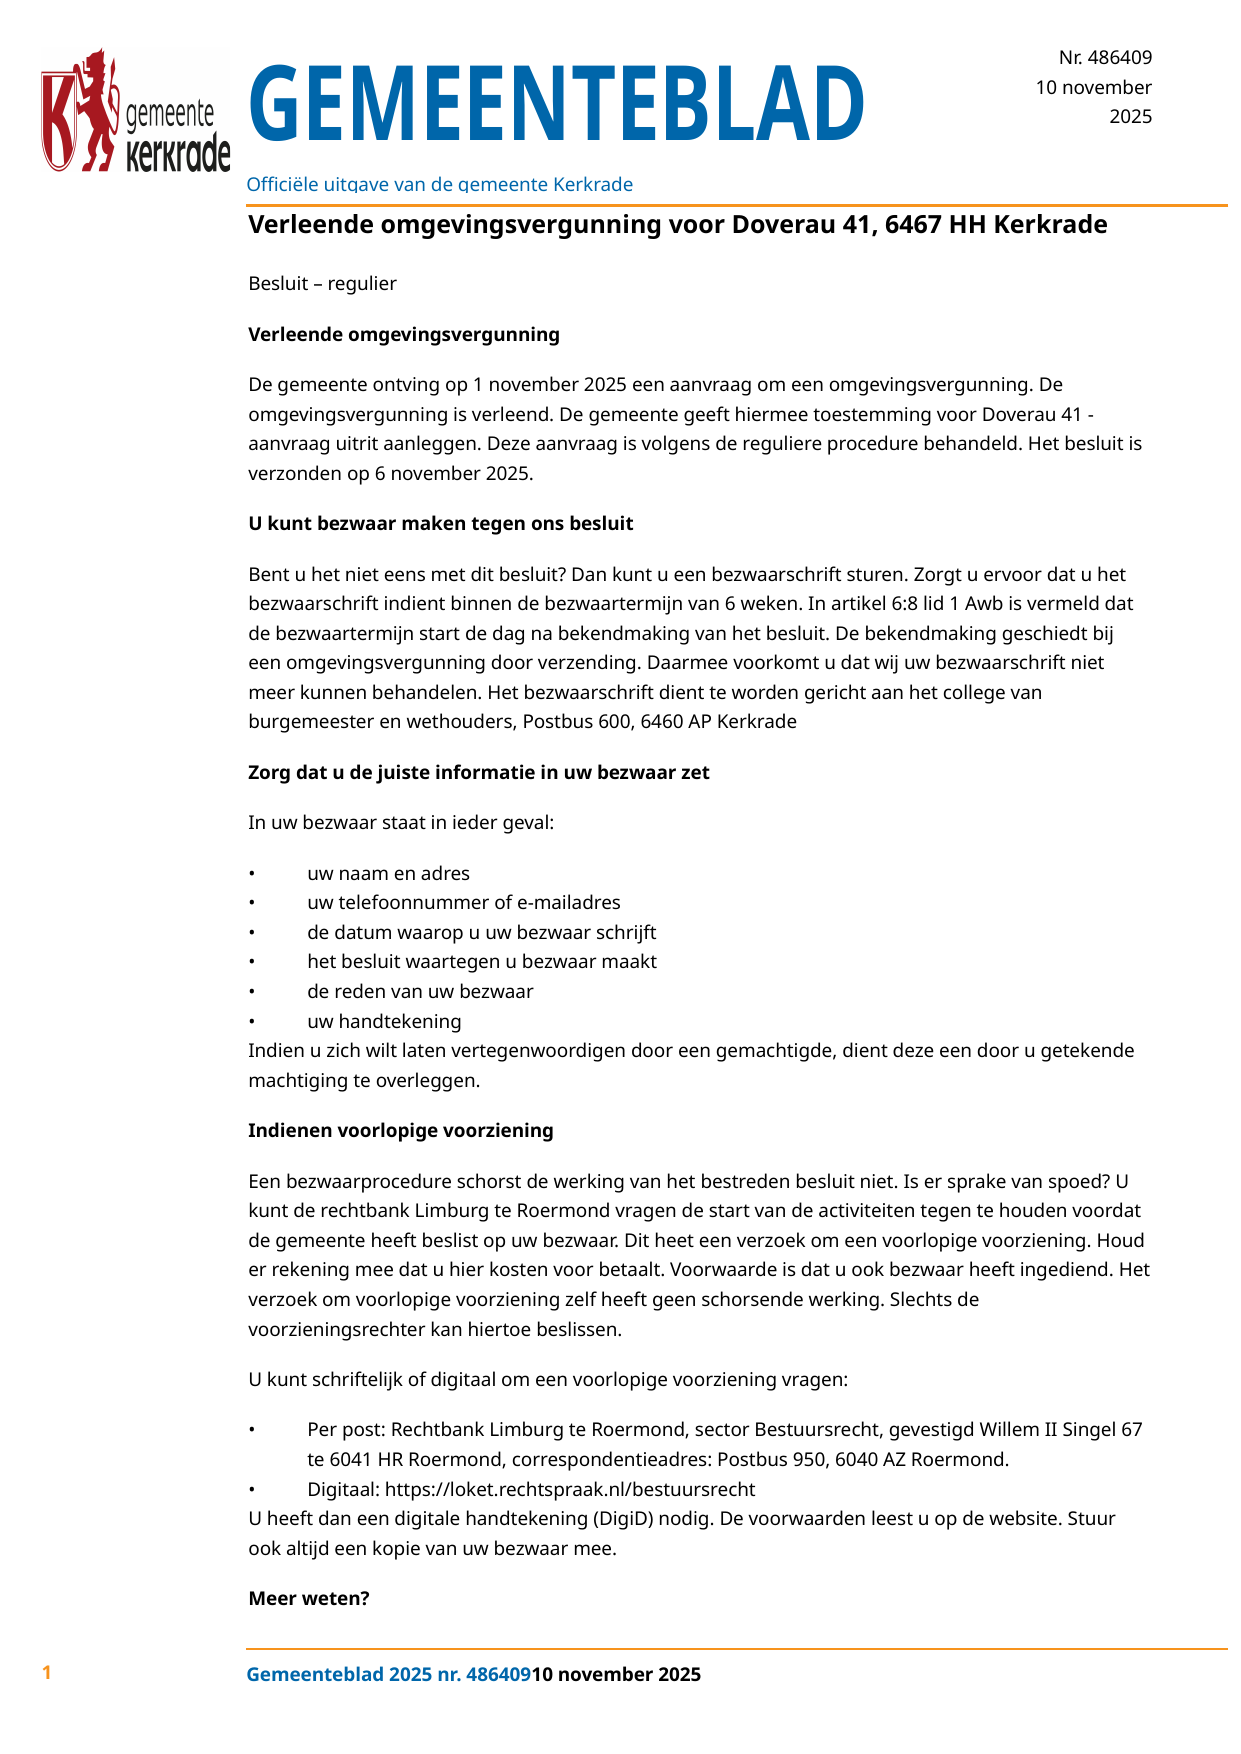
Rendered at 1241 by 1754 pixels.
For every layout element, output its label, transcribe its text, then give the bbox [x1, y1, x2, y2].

list de reden van uw bezwaar [248, 978, 1152, 1004]
text Indien u zich wilt laten vertegenwoordigen door een gemachtigde, dient deze een door u getekende machtiging te overleggen. [248, 1037, 1152, 1093]
list Digitaal: https://loket.rechtspraak.nl/bestuursrecht [248, 1476, 1152, 1501]
text In uw bezwaar staat in ieder geval: [248, 809, 1152, 835]
text De gemeente ontving op 1 november 2025 een aanvraag om een omgevingsvergunning. De omgevingsvergunning is verleend. De gemeente geeft hiermee toestemming voor Doverau 41 - aanvraag uitrit aanleggen. Deze aanvraag is volgens de reguliere procedure behandeld. Het besluit is verzonden op 6 november 2025. [248, 371, 1152, 486]
text Verleende omgevingsvergunning [248, 321, 1152, 346]
list Per post: Rechtbank Limburg te Roermond, sector Bestuursrecht, gevestigd Willem II Singel 67 te 6041 HR Roermond, correspondentieadres: Postbus 950, 6040 AZ Roermond. [248, 1417, 1152, 1472]
text U kunt schriftelijk of digitaal om een voorlopige voorziening vragen: [248, 1366, 1152, 1392]
list uw naam en adres [248, 860, 1152, 886]
text U kunt bezwaar maken tegen ons besluit [248, 510, 1152, 536]
list het besluit waartegen u bezwaar maakt [248, 949, 1152, 974]
text U heeft dan een digitale handtekening (DigiD) nodig. De voorwaarden leest u op de website. Stuur ook altijd een kopie van uw bezwaar mee. [248, 1505, 1152, 1561]
text Verleende omgevingsvergunning voor Doverau 41, 6467 HH Kerkrade [248, 207, 1152, 241]
text Besluit – regulier [248, 270, 1152, 296]
text Indienen voorlopige voorziening [248, 1117, 1152, 1143]
text Een bezwaarprocedure schorst de werking van het bestreden besluit niet. Is er sprake van spoed? U kunt de rechtbank Limburg te Roermond vragen de start van de activiteiten tegen te houden voordat de gemeente heeft beslist op uw bezwaar. Dit heet een verzoek om een voorlopige voorziening. Houd er rekening mee dat u hier kosten voor betaalt. Voorwaarde is dat u ook bezwaar heeft ingediend. Het verzoek om voorlopige voorziening zelf heeft geen schorsende werking. Slechts de voorzieningsrechter kan hiertoe beslissen. [248, 1168, 1152, 1341]
picture [41, 47, 231, 172]
list uw handtekening [248, 1008, 1152, 1033]
text Zorg dat u de juiste informatie in uw bezwaar zet [248, 759, 1152, 785]
text Bent u het niet eens met dit besluit? Dan kunt u een bezwaarschrift sturen. Zorgt u ervoor dat u het bezwaarschrift indient binnen de bezwaartermijn van 6 weken. In artikel 6:8 lid 1 Awb is vermeld dat de bezwaartermijn start de dag na bekendmaking van het besluit. De bekendmaking geschiedt bij een omgevingsvergunning door verzending. Daarmee voorkomt u dat wij uw bezwaarschrift niet meer kunnen behandelen. Het bezwaarschrift dient te worden gericht aan het college van burgemeester en wethouders, Postbus 600, 6460 AP Kerkrade [248, 561, 1152, 734]
list uw telefoonnummer of e-mailadres [248, 889, 1152, 915]
list de datum waarop u uw bezwaar schrijft [248, 919, 1152, 945]
text Meer weten? [248, 1585, 1152, 1611]
